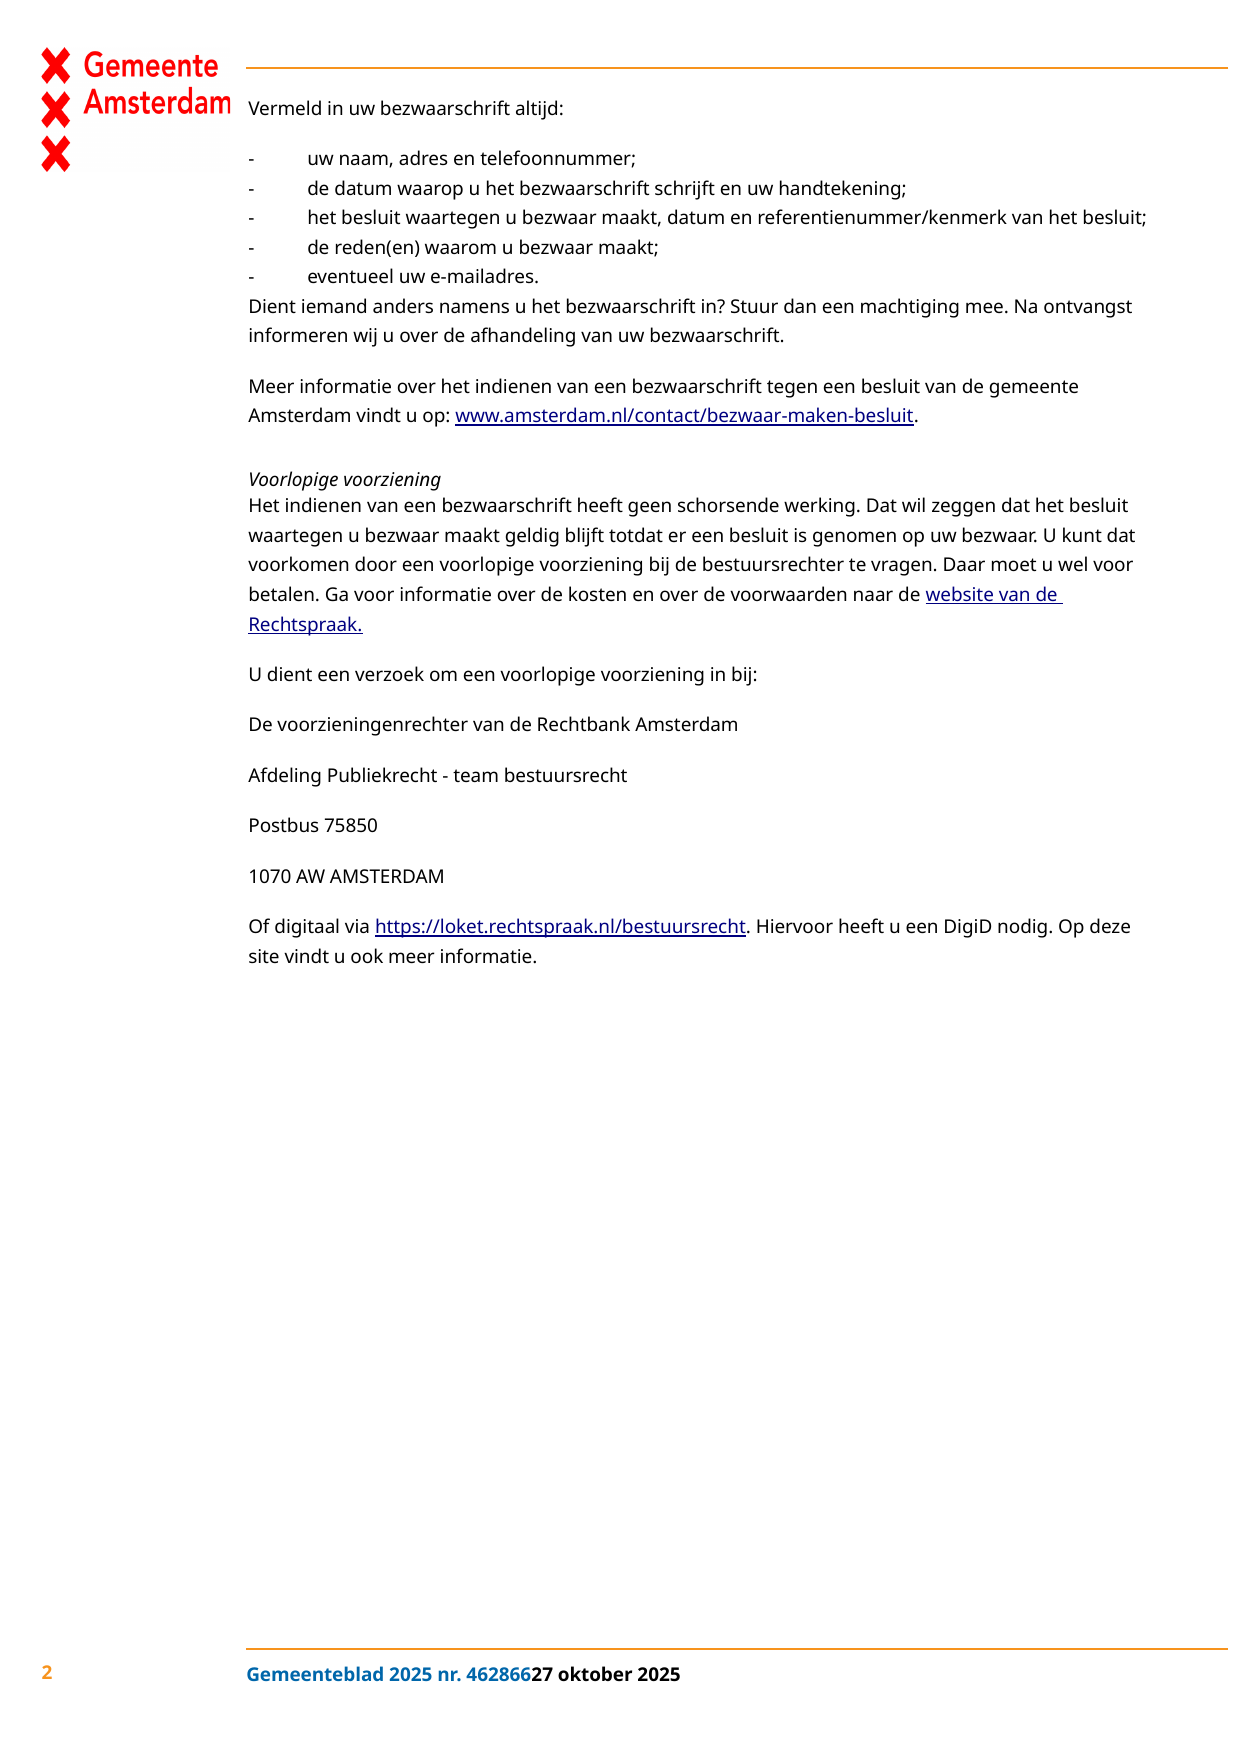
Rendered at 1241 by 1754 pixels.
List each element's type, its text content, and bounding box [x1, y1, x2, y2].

list uw naam, adres en telefoonnummer; [248, 145, 1152, 171]
text Voorlopige voorziening [248, 467, 1152, 492]
list de reden(en) waarom u bezwaar maakt; [248, 234, 1152, 260]
text Het indienen van een bezwaarschrift heeft geen schorsende werking. Dat wil zeggen dat het besluit waartegen u bezwaar maakt geldig blijft totdat er een besluit is genomen op uw bezwaar. U kunt dat voorkomen door een voorlopige voorziening bij de bestuursrechter te vragen. Daar moet u wel voor betalen. Ga voor informatie over de kosten en over de voorwaarden naar de website van de Rechtspraak. [248, 492, 1152, 636]
text Vermeld in uw bezwaarschrift altijd: [248, 95, 1152, 121]
text 1070 AW AMSTERDAM [248, 863, 1152, 888]
text U dient een verzoek om een voorlopige voorziening in bij: [248, 661, 1152, 687]
list het besluit waartegen u bezwaar maakt, datum en referentienummer/kenmerk van het besluit; [248, 204, 1152, 230]
text Afdeling Publiekrecht - team bestuursrecht [248, 762, 1152, 788]
text Dient iemand anders namens u het bezwaarschrift in? Stuur dan een machtiging mee. Na ontvangst informeren wij u over de afhandeling van uw bezwaarschrift. [248, 293, 1152, 348]
text Of digitaal via https://loket.rechtspraak.nl/bestuursrecht. Hiervoor heeft u een DigiD nodig. Op deze site vindt u ook meer informatie. [248, 913, 1152, 968]
text Postbus 75850 [248, 812, 1152, 838]
text Meer informatie over het indienen van een bezwaarschrift tegen een besluit van de gemeente Amsterdam vindt u op: www.amsterdam.nl/contact/bezwaar-maken-besluit. [248, 373, 1152, 428]
picture [41, 47, 231, 172]
text De voorzieningenrechter van de Rechtbank Amsterdam [248, 712, 1152, 737]
list de datum waarop u het bezwaarschrift schrijft en uw handtekening; [248, 175, 1152, 201]
list eventueel uw e-mailadres. [248, 263, 1152, 289]
